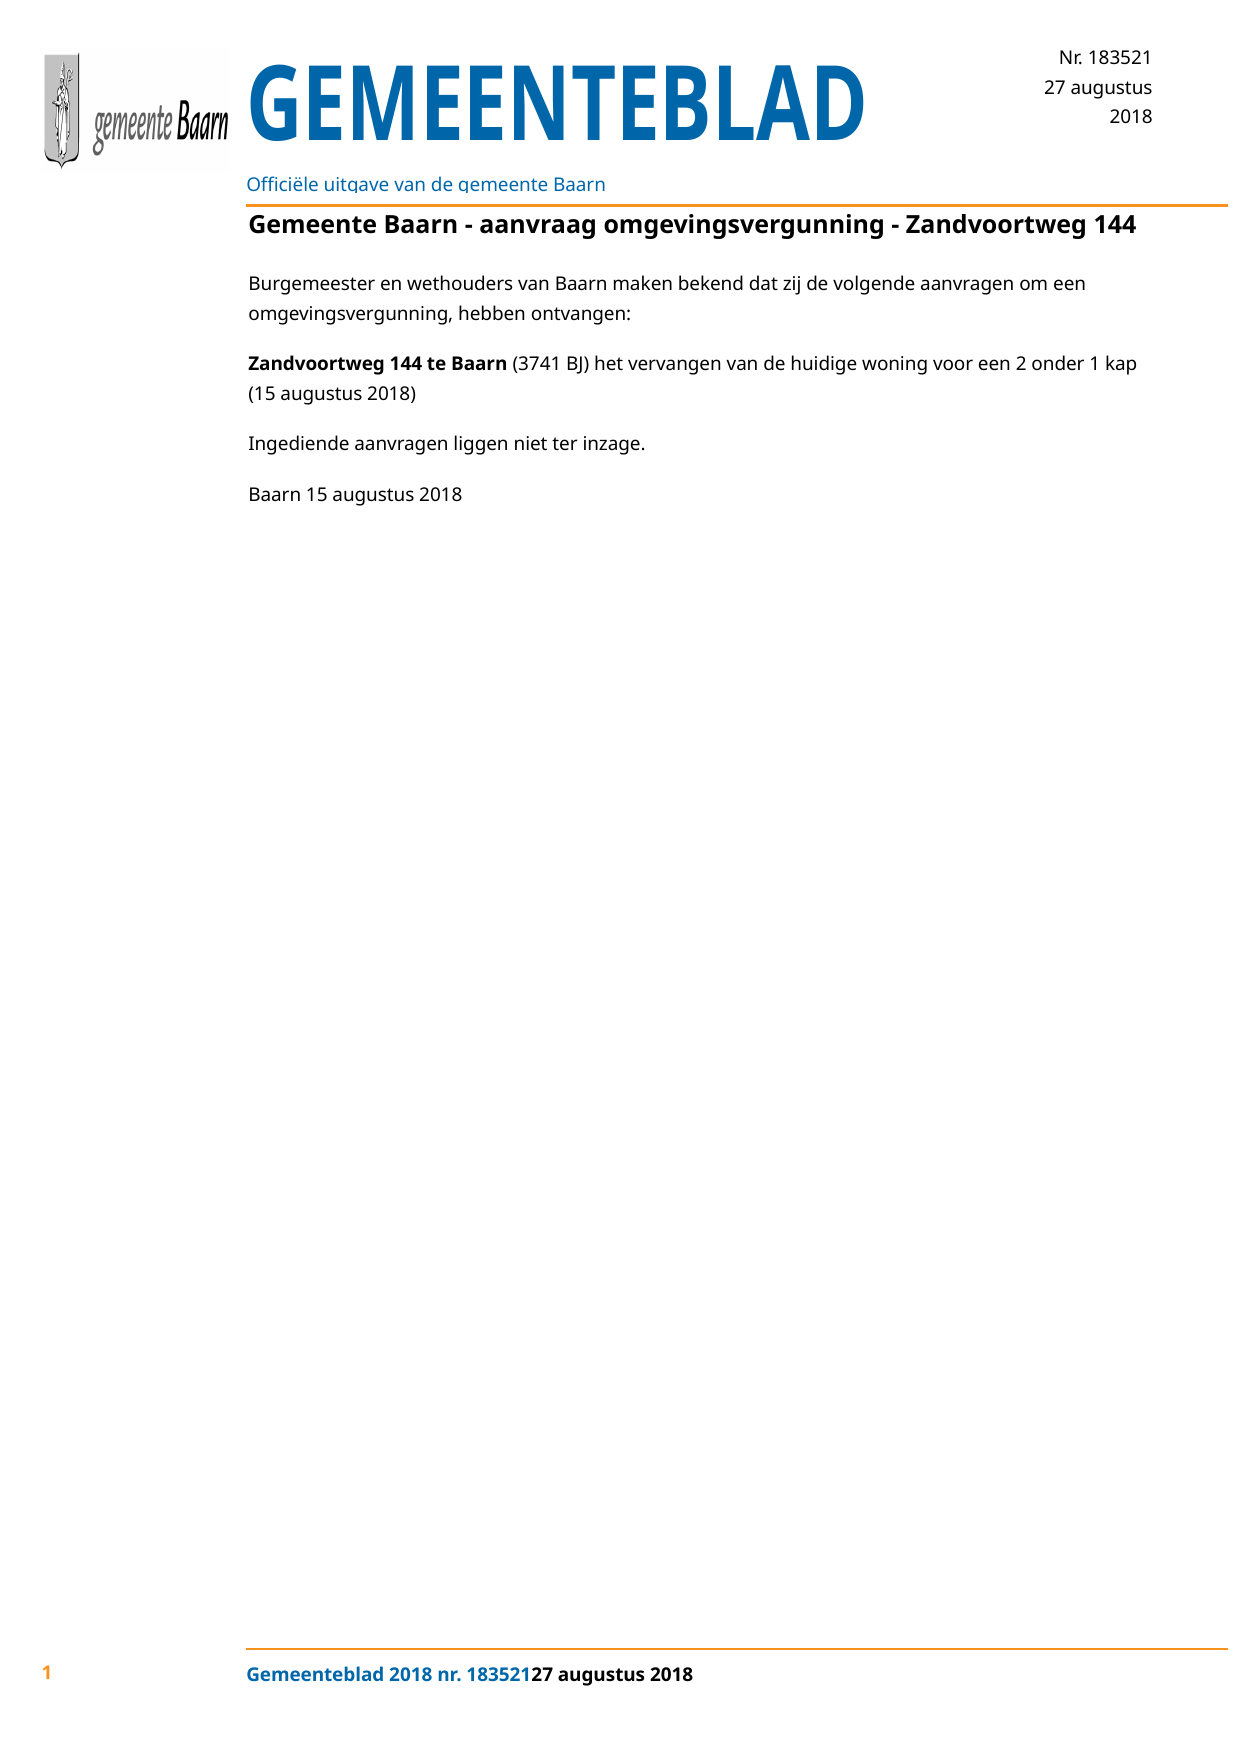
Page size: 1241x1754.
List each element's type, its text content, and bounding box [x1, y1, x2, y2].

text Gemeente Baarn - aanvraag omgevingsvergunning - Zandvoortweg 144 [248, 207, 1152, 241]
picture [41, 47, 231, 172]
text Baarn 15 augustus 2018 [248, 481, 1152, 506]
text Zandvoortweg 144 te Baarn (3741 BJ) het vervangen van de huidige woning voor een 2 onder 1 kap (15 augustus 2018) [248, 350, 1152, 406]
text Ingediende aanvragen liggen niet ter inzage. [248, 430, 1152, 456]
text Burgemeester en wethouders van Baarn maken bekend dat zij de volgende aanvragen om een omgevingsvergunning, hebben ontvangen: [248, 270, 1152, 326]
